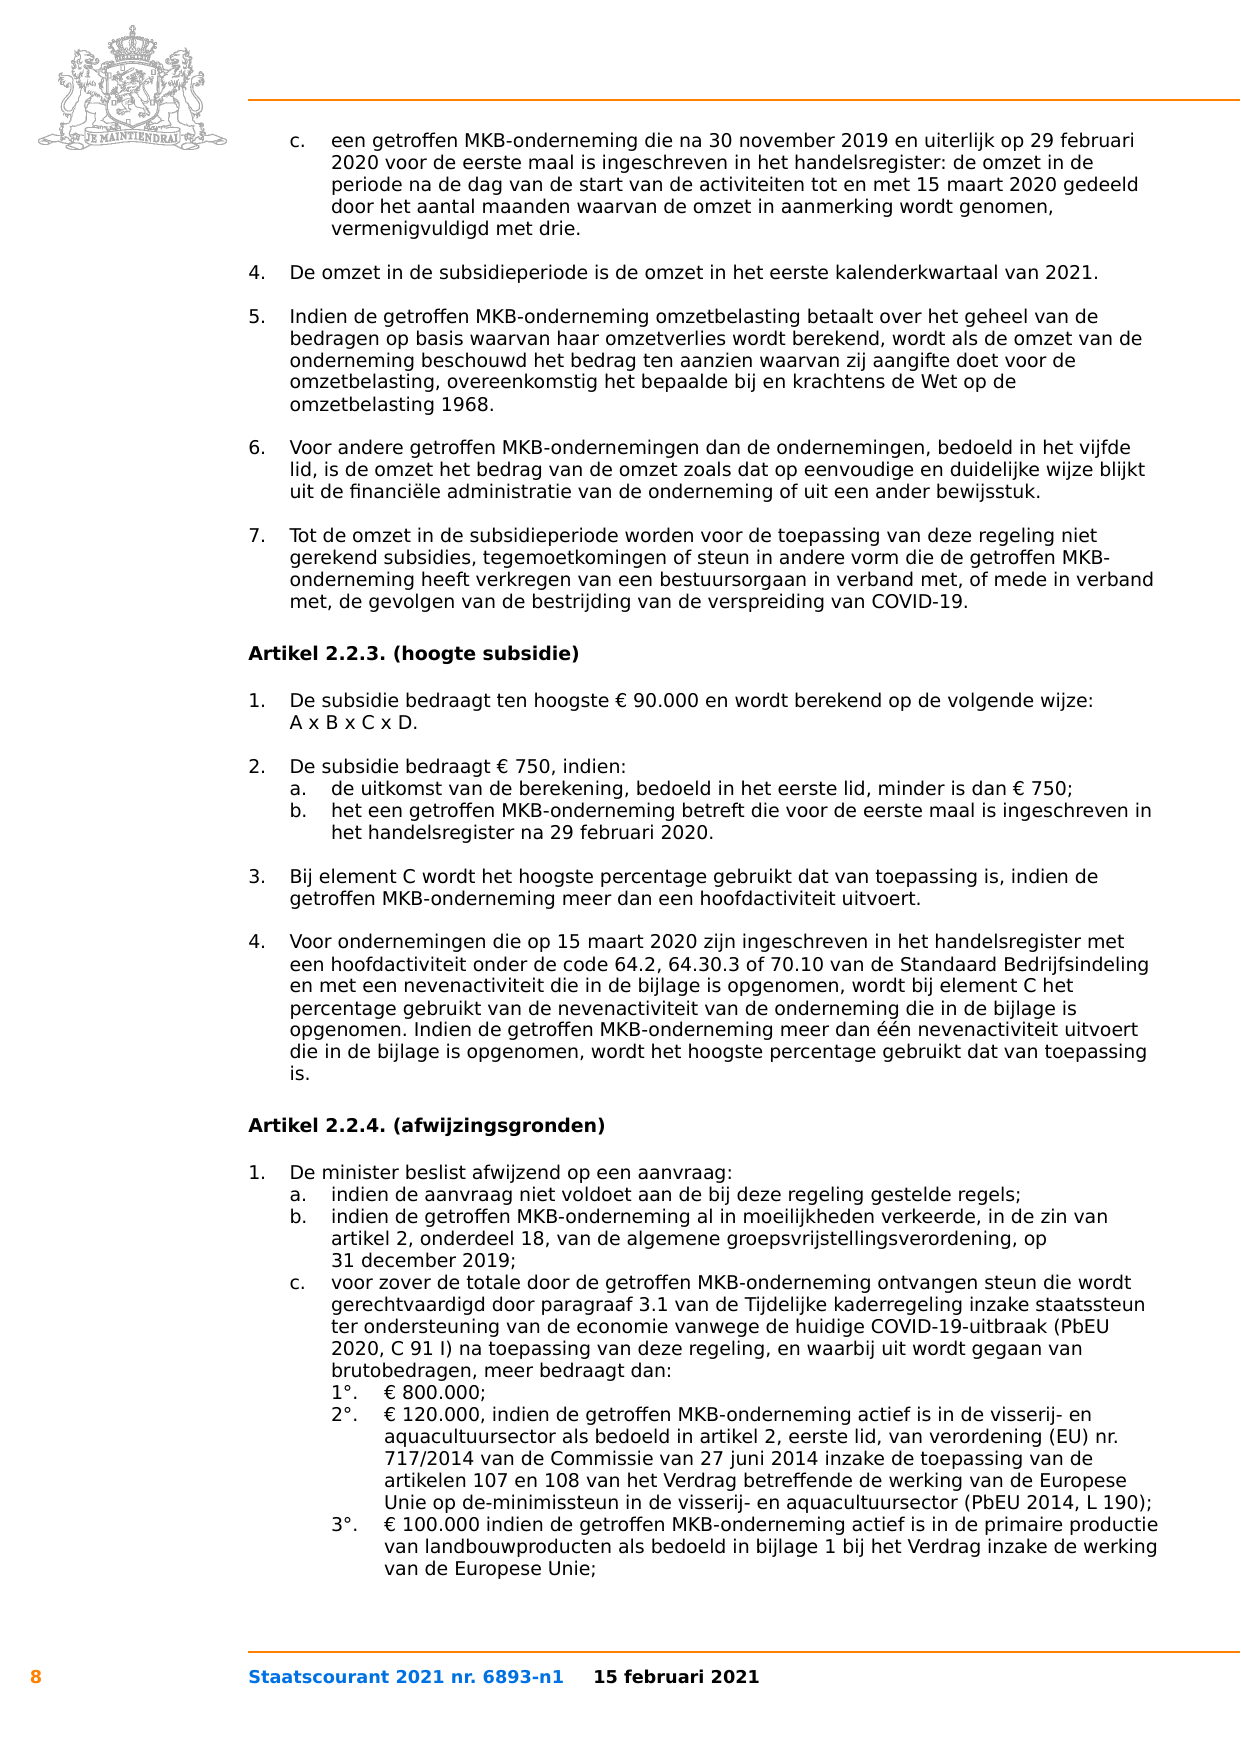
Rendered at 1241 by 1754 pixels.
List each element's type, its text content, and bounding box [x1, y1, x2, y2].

text b. het een getroffen MKB-onderneming betreft die voor de eerste maal is ingeschreven in het handelsregister na 29 februari 2020. [289, 800, 1163, 844]
text 6. Voor andere getroffen MKB-ondernemingen dan de ondernemingen, bedoeld in het vijfde lid, is de omzet het bedrag van de omzet zoals dat op eenvoudige en duidelijke wijze blijkt uit de financiële administratie van de onderneming of uit een ander bewijsstuk. [248, 437, 1163, 503]
text 2. De subsidie bedraagt € 750, indien: [248, 756, 1163, 778]
subtitle Artikel 2.2.4. (afwijzingsgronden) [248, 1115, 1163, 1137]
text 4. De omzet in de subsidieperiode is de omzet in het eerste kalenderkwartaal van 2021. [248, 262, 1163, 284]
text b. indien de getroffen MKB-onderneming al in moeilijkheden verkeerde, in de zin van artikel 2, onderdeel 18, van de algemene groepsvrijstellingsverordening, op 31 december 2019; [289, 1206, 1163, 1272]
text 3. Bij element C wordt het hoogste percentage gebruikt dat van toepassing is, indien de getroffen MKB-onderneming meer dan een hoofdactiviteit uitvoert. [248, 866, 1163, 909]
text 7. Tot de omzet in de subsidieperiode worden voor de toepassing van deze regeling niet gerekend subsidies, tegemoetkomingen of steun in andere vorm die de getroffen MKB-onderneming heeft verkregen van een bestuursorgaan in verband met, of mede in verband met, de gevolgen van de bestrijding van de verspreiding van COVID-19. [248, 525, 1163, 613]
text 1. De minister beslist afwijzend op een aanvraag: [248, 1162, 1163, 1184]
text a. indien de aanvraag niet voldoet aan de bij deze regeling gestelde regels; [289, 1184, 1163, 1206]
text 2°. € 120.000, indien de getroffen MKB-onderneming actief is in de visserij- en aquacultuursector als bedoeld in artikel 2, eerste lid, van verordening (EU) nr. 717/2014 van de Commissie van 27 juni 2014 inzake de toepassing van de artikelen 107 en 108 van het Verdrag betreffende de werking van de Europese Unie op de-minimissteun in de visserij- en aquacultuursector (PbEU 2014, L 190); [331, 1404, 1163, 1514]
subtitle Artikel 2.2.3. (hoogte subsidie) [248, 643, 1163, 665]
text a. de uitkomst van de berekening, bedoeld in het eerste lid, minder is dan € 750; [289, 778, 1163, 800]
text c. een getroffen MKB-onderneming die na 30 november 2019 en uiterlijk op 29 februari 2020 voor de eerste maal is ingeschreven in het handelsregister: de omzet in de periode na de dag van de start van de activiteiten tot en met 15 maart 2020 gedeeld door het aantal maanden waarvan de omzet in aanmerking wordt genomen, vermenigvuldigd met drie. [289, 130, 1163, 240]
text A x B x C x D. [289, 712, 1163, 734]
text 1°. € 800.000; [331, 1382, 1163, 1404]
text 1. De subsidie bedraagt ten hoogste € 90.000 en wordt berekend op de volgende wijze: [248, 690, 1163, 712]
text 5. Indien de getroffen MKB-onderneming omzetbelasting betaalt over het geheel van de bedragen op basis waarvan haar omzetverlies wordt berekend, wordt als de omzet van de onderneming beschouwd het bedrag ten aanzien waarvan zij aangifte doet voor de omzetbelasting, overeenkomstig het bepaalde bij en krachtens de Wet op de omzetbelasting 1968. [248, 306, 1163, 415]
text 3°. € 100.000 indien de getroffen MKB-onderneming actief is in de primaire productie van landbouwproducten als bedoeld in bijlage 1 bij het Verdrag inzake de werking van de Europese Unie; [331, 1514, 1163, 1580]
text 4. Voor ondernemingen die op 15 maart 2020 zijn ingeschreven in het handelsregister met een hoofdactiviteit onder de code 64.2, 64.30.3 of 70.10 van de Standaard Bedrijfsindeling en met een nevenactiviteit die in de bijlage is opgenomen, wordt bij element C het percentage gebruikt van de nevenactiviteit van de onderneming die in de bijlage is opgenomen. Indien de getroffen MKB-onderneming meer dan één nevenactiviteit uitvoert die in de bijlage is opgenomen, wordt het hoogste percentage gebruikt dat van toepassing is. [248, 931, 1163, 1085]
picture [38, 25, 227, 150]
text c. voor zover de totale door de getroffen MKB-onderneming ontvangen steun die wordt gerechtvaardigd door paragraaf 3.1 van de Tijdelijke kaderregeling inzake staatssteun ter ondersteuning van de economie vanwege de huidige COVID-19-uitbraak (PbEU 2020, C 91 I) na toepassing van deze regeling, en waarbij uit wordt gegaan van brutobedragen, meer bedraagt dan: [289, 1272, 1163, 1382]
